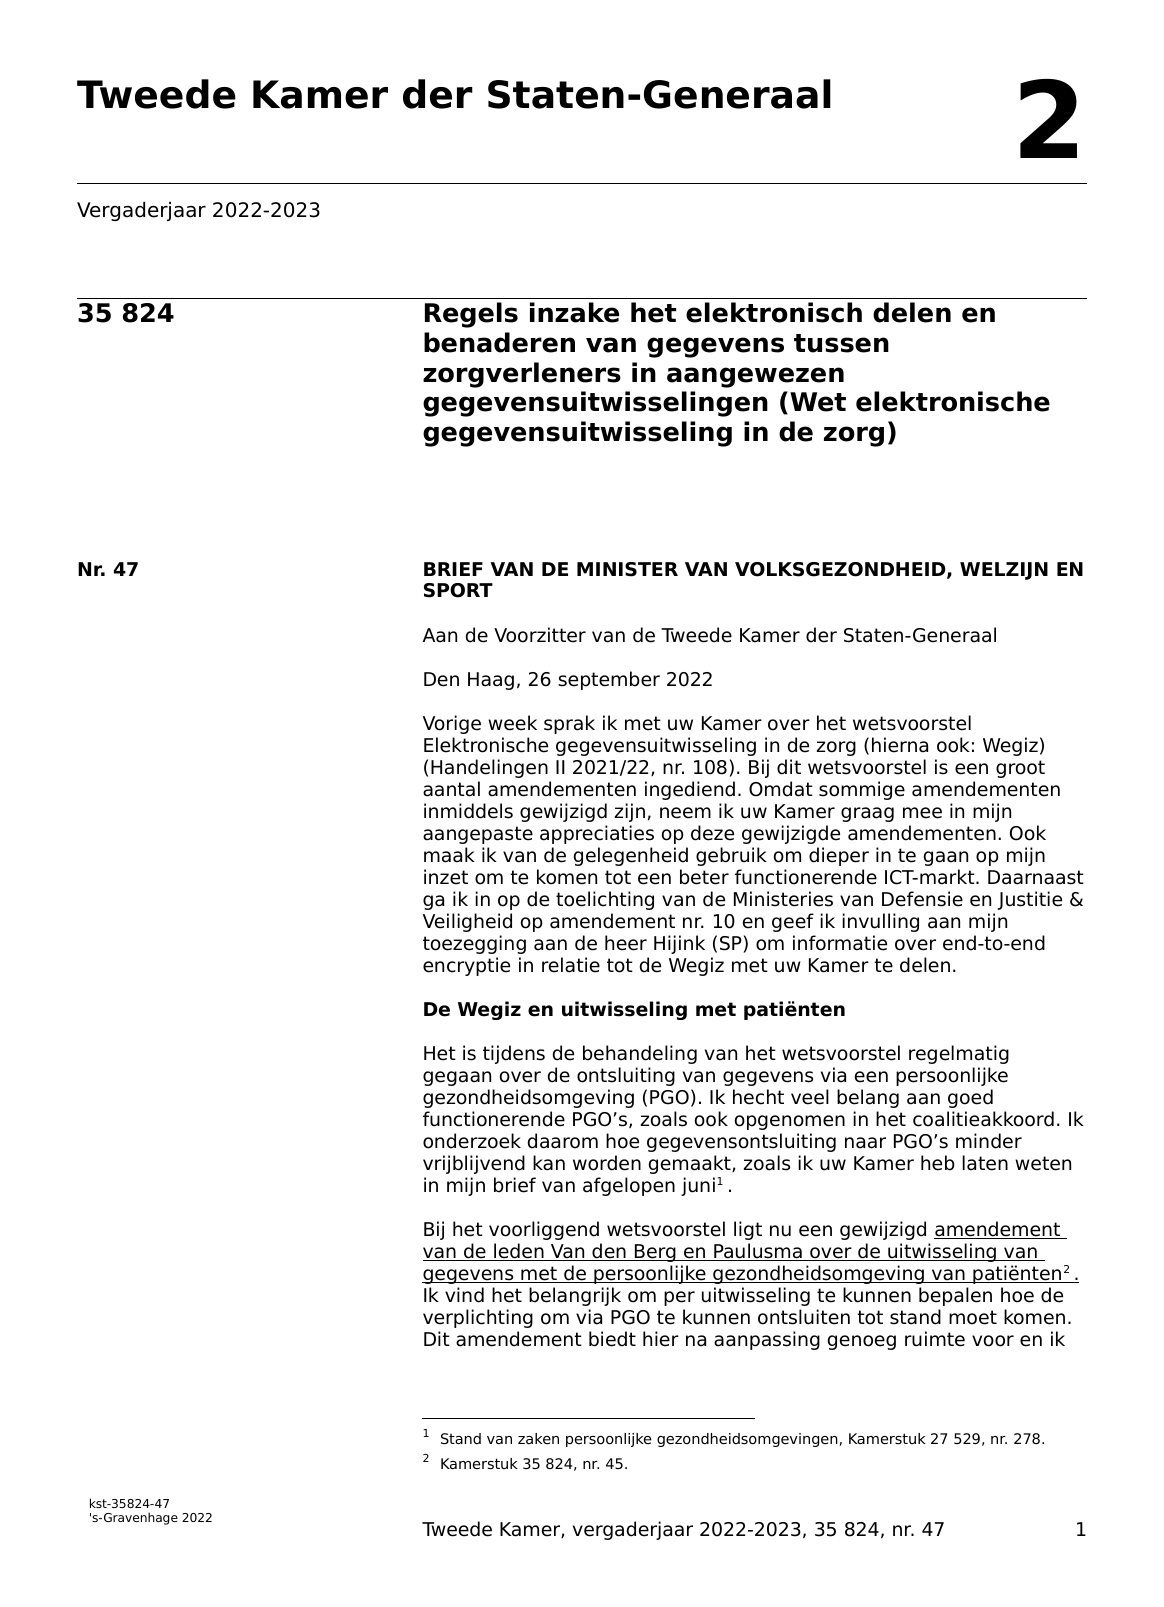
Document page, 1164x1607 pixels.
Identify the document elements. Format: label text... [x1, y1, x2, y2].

text Het is tijdens de behandeling van het wetsvoorstel regelmatig gegaan over de ontsluiting van gegevens via een persoonlijke gezondheidsomgeving (PGO). Ik hecht veel belang aan goed functionerende PGO’s, zoals ook opgenomen in het coalitieakkoord. Ik onderzoek daarom hoe gegevensontsluiting naar PGO’s minder vrijblijvend kan worden gemaakt, zoals ik uw Kamer heb laten weten in mijn brief van afgelopen juni. [422, 1043, 1087, 1197]
text Den Haag, 26 september 2022 [422, 669, 1087, 691]
text Bij het voorliggend wetsvoorstel ligt nu een gewijzigd amendement van de leden Van den Berg en Paulusma over de uitwisseling van gegevens met de persoonlijke gezondheidsomgeving van patiënten. Ik vind het belangrijk om per uitwisseling te kunnen bepalen hoe de verplichting om via PGO te kunnen ontsluiten tot stand moet komen. Dit amendement biedt hier na aanpassing genoeg ruimte voor en ik [422, 1219, 1087, 1351]
text Kamerstuk 35 824, nr. 45. [422, 1452, 1087, 1474]
text Aan de Voorzitter van de Tweede Kamer der Staten-Generaal [422, 624, 1087, 647]
text kst-35824-47 [88, 1497, 323, 1511]
table_header 2 [886, 59, 1087, 183]
table_cell Vergaderjaar 2022-2023 [77, 184, 1087, 298]
subtitle De Wegiz en uitwisseling met patiënten [422, 999, 1087, 1021]
subtitle 35 824 Regels inzake het elektronisch delen en benaderen van gegevens tussen zorgverleners in aangewezen gegevensuitwisselingen (Wet elektronische gegevensuitwisseling in de zorg) [77, 299, 1087, 447]
table_header Tweede Kamer der Staten-Generaal [77, 59, 886, 183]
text Stand van zaken persoonlijke gezondheidsomgevingen, Kamerstuk 27 529, nr. 278. [422, 1427, 1087, 1449]
text Vorige week sprak ik met uw Kamer over het wetsvoorstel Elektronische gegevensuitwisseling in de zorg (hierna ook: Wegiz) (Handelingen II 2021/22, nr. 108). Bij dit wetsvoorstel is een groot aantal amendementen ingediend. Omdat sommige amendementen inmiddels gewijzigd zijn, neem ik uw Kamer graag mee in mijn aangepaste appreciaties op deze gewijzigde amendementen. Ook maak ik van de gelegenheid gebruik om dieper in te gaan op mijn inzet om te komen tot een beter functionerende ICT-markt. Daarnaast ga ik in op de toelichting van de Ministeries van Defensie en Justitie & Veiligheid op amendement nr. 10 en geef ik invulling aan mijn toezegging aan de heer Hijink (SP) om informatie over end-to-end encryptie in relatie tot de Wegiz met uw Kamer te delen. [422, 713, 1087, 977]
subtitle Nr. 47 BRIEF VAN DE MINISTER VAN VOLKSGEZONDHEID, WELZIJN EN SPORT [77, 558, 1087, 602]
text 's-Gravenhage 2022 [88, 1511, 323, 1525]
